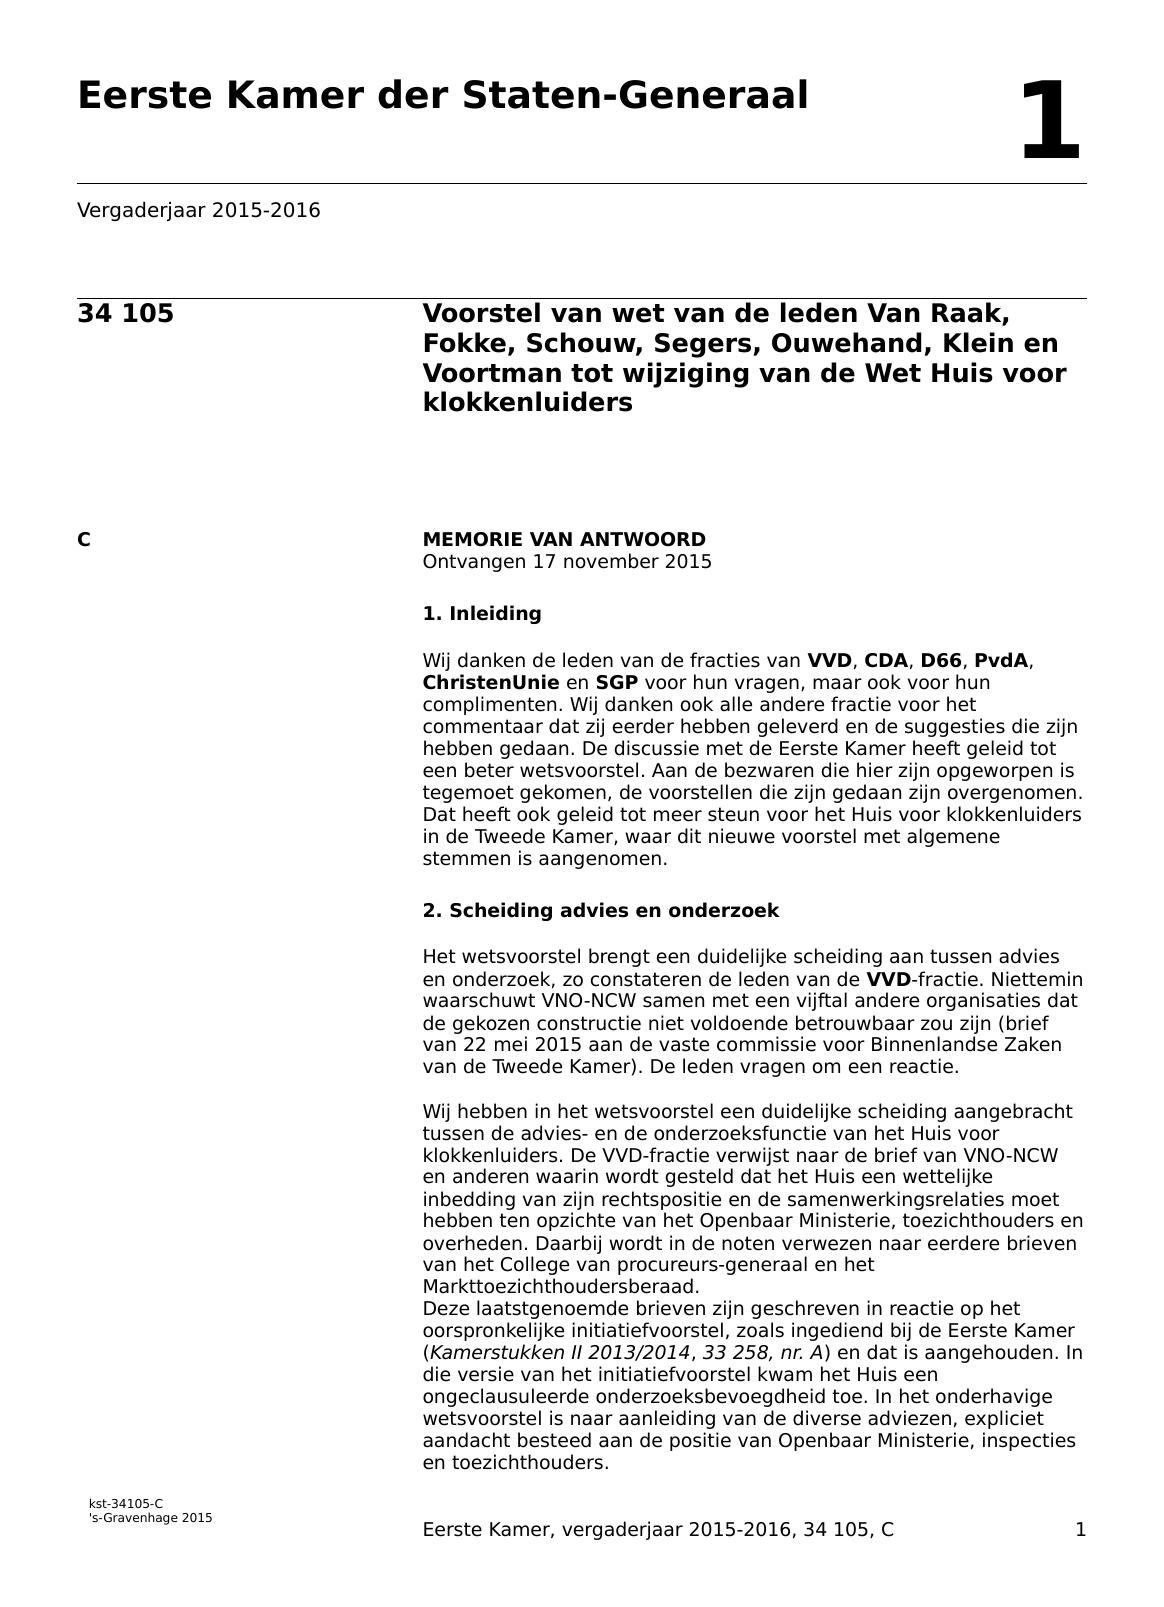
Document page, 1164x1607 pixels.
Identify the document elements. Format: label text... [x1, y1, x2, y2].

subtitle 2. Scheiding advies en onderzoek [422, 899, 1087, 921]
subtitle 34 105 Voorstel van wet van de leden Van Raak, Fokke, Schouw, Segers, Ouwehand, Klein en Voortman tot wijziging van de Wet Huis voor klokkenluiders [77, 299, 1087, 418]
text Wij danken de leden van de fracties van VVD, CDA, D66, PvdA, ChristenUnie en SGP voor hun vragen, maar ook voor hun complimenten. Wij danken ook alle andere fractie voor het commentaar dat zij eerder hebben geleverd en de suggesties die zijn hebben gedaan. De discussie met de Eerste Kamer heeft geleid tot een beter wetsvoorstel. Aan de bezwaren die hier zijn opgeworpen is tegemoet gekomen, de voorstellen die zijn gedaan zijn overgenomen. Dat heeft ook geleid tot meer steun voor het Huis voor klokkenluiders in de Tweede Kamer, waar dit nieuwe voorstel met algemene stemmen is aangenomen. [422, 650, 1087, 869]
text Het wetsvoorstel brengt een duidelijke scheiding aan tussen advies en onderzoek, zo constateren de leden van de VVD-fractie. Niettemin waarschuwt VNO-NCW samen met een vijftal andere organisaties dat de gekozen constructie niet voldoende betrouwbaar zou zijn (brief van 22 mei 2015 aan de vaste commissie voor Binnenlandse Zaken van de Tweede Kamer). De leden vragen om een reactie. [422, 946, 1087, 1078]
text Ontvangen 17 november 2015 [422, 551, 1087, 573]
subtitle C MEMORIE VAN ANTWOORD [77, 529, 1087, 551]
text Deze laatstgenoemde brieven zijn geschreven in reactie op het oorspronkelijke initiatiefvoorstel, zoals ingediend bij de Eerste Kamer (Kamerstukken II 2013/2014, 33 258, nr. A) en dat is aangehouden. In die versie van het initiatiefvoorstel kwam het Huis een ongeclausuleerde onderzoeksbevoegdheid toe. In het onderhavige wetsvoorstel is naar aanleiding van de diverse adviezen, expliciet aandacht besteed aan de positie van Openbaar Ministerie, inspecties en toezichthouders. [422, 1298, 1087, 1474]
text Wij hebben in het wetsvoorstel een duidelijke scheiding aangebracht tussen de advies- en de onderzoeksfunctie van het Huis voor klokkenluiders. De VVD-fractie verwijst naar de brief van VNO-NCW en anderen waarin wordt gesteld dat het Huis een wettelijke inbedding van zijn rechtspositie en de samenwerkingsrelaties moet hebben ten opzichte van het Openbaar Ministerie, toezichthouders en overheden. Daarbij wordt in de noten verwezen naar eerdere brieven van het College van procureurs-generaal en het Markttoezichthoudersberaad. [422, 1101, 1087, 1298]
table_cell Vergaderjaar 2015-2016 [77, 184, 1087, 298]
text 's-Gravenhage 2015 [88, 1511, 323, 1525]
table_header 1 [886, 59, 1087, 183]
table_header Eerste Kamer der Staten-Generaal [77, 59, 886, 183]
subtitle 1. Inleiding [422, 603, 1087, 625]
text kst-34105-C [88, 1497, 323, 1511]
